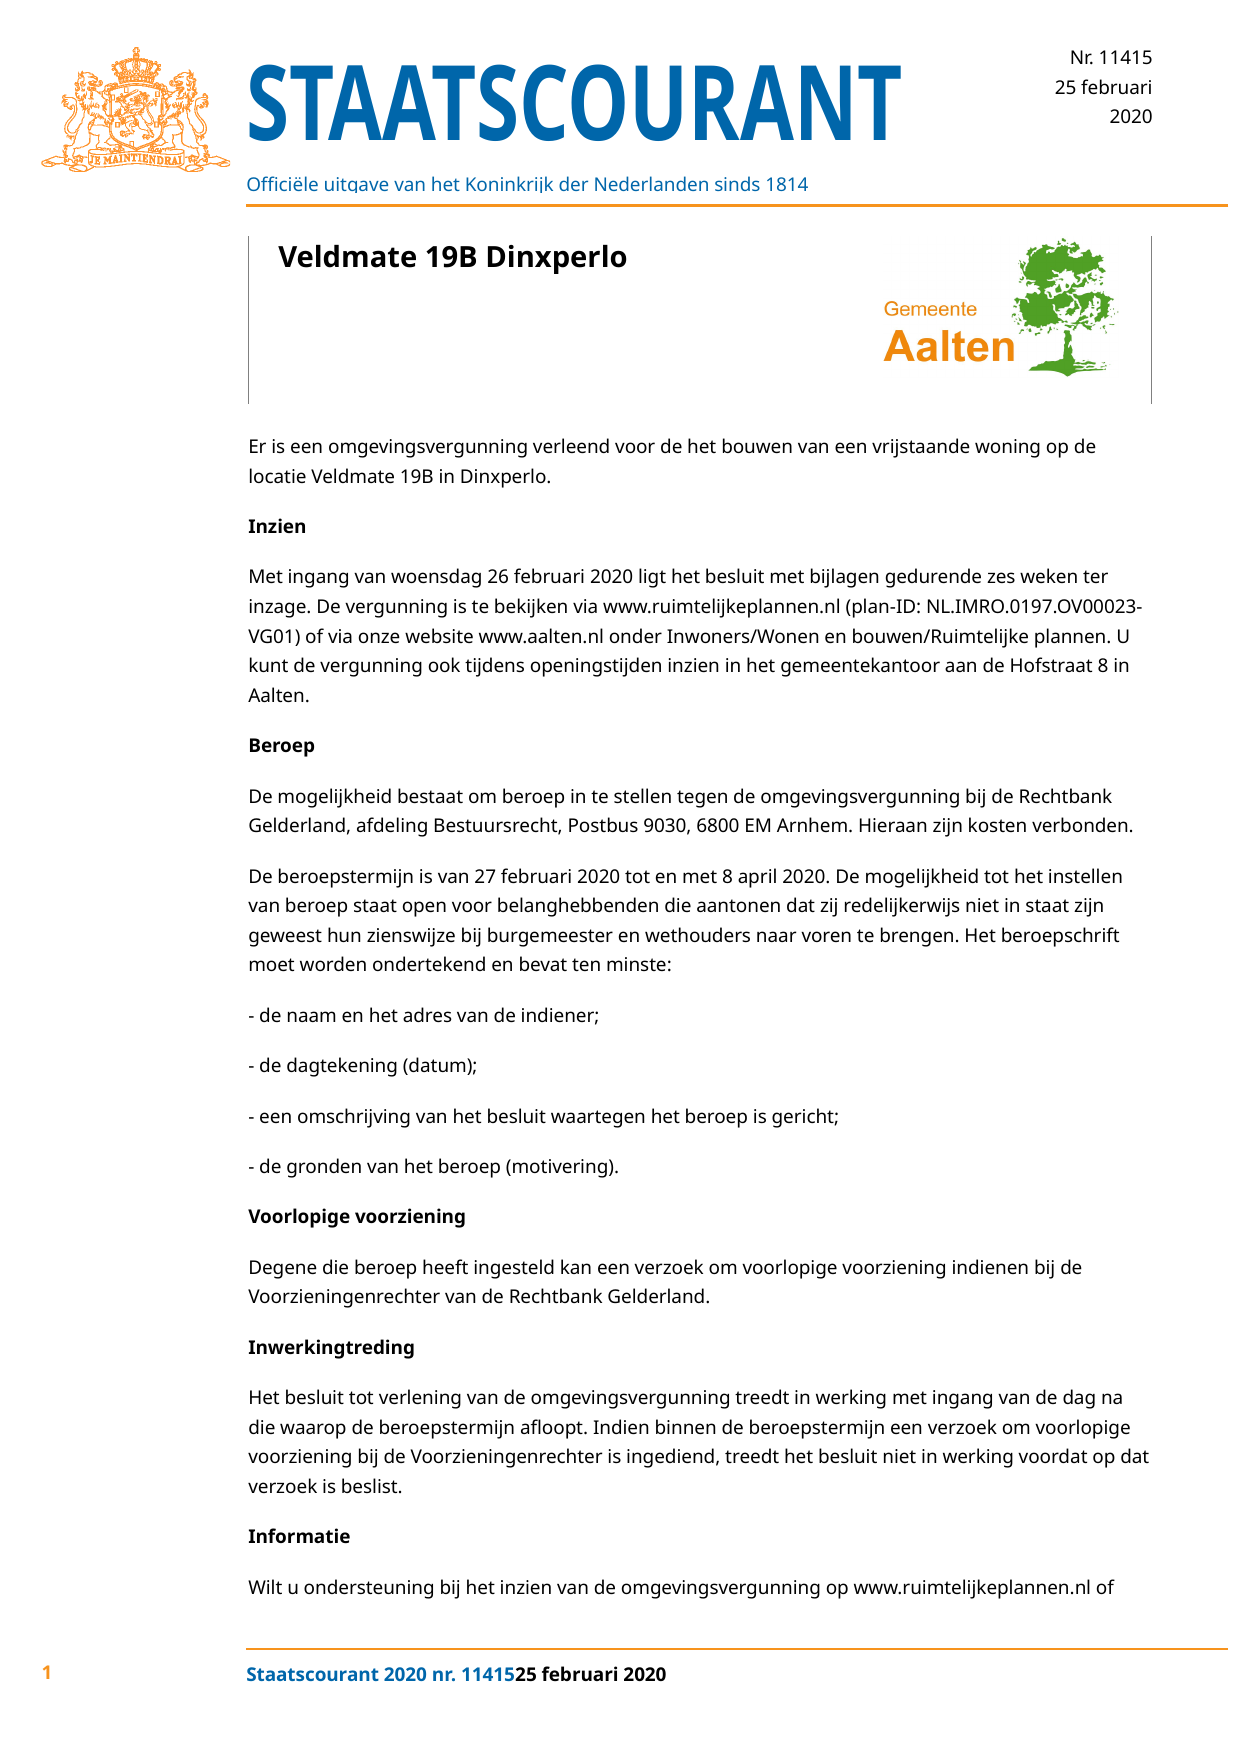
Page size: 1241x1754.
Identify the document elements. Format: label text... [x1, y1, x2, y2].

text Inwerkingtreding [248, 1334, 1152, 1360]
text Voorlopige voorziening [248, 1204, 1152, 1229]
table_header Veldmate 19B Dinxperlo [249, 236, 850, 404]
text - een omschrijving van het besluit waartegen het beroep is gericht; [248, 1103, 1152, 1128]
text De mogelijkheid bestaat om beroep in te stellen tegen de omgevingsvergunning bij de Rechtbank Gelderland, afdeling Bestuursrecht, Postbus 9030, 6800 EM Arnhem. Hieraan zijn kosten verbonden. [248, 783, 1152, 838]
text Inzien [248, 513, 1152, 539]
text Wilt u ondersteuning bij het inzien van de omgevingsvergunning op www.ruimtelijkeplannen.nl of [248, 1574, 1152, 1600]
text Degene die beroep heeft ingesteld kan een verzoek om voorlopige voorziening indienen bij de Voorzieningenrechter van de Rechtbank Gelderland. [248, 1254, 1152, 1309]
text - de naam en het adres van de indiener; [248, 1002, 1152, 1028]
text - de dagtekening (datum); [248, 1052, 1152, 1078]
picture [41, 47, 231, 172]
table_header [850, 236, 1151, 404]
text De beroepstermijn is van 27 februari 2020 tot en met 8 april 2020. De mogelijkheid tot het instellen van beroep staat open voor belanghebbenden die aantonen dat zij redelijkerwijs niet in staat zijn geweest hun zienswijze bij burgemeester en wethouders naar voren te brengen. Het beroepschrift moet worden ondertekend en bevat ten minste: [248, 863, 1152, 977]
text Met ingang van woensdag 26 februari 2020 ligt het besluit met bijlagen gedurende zes weken ter inzage. De vergunning is te bekijken via www.ruimtelijkeplannen.nl (plan-ID: NL.IMRO.0197.OV00023-VG01) of via onze website www.aalten.nl onder Inwoners/Wonen en bouwen/Ruimtelijke plannen. U kunt de vergunning ook tijdens openingstijden inzien in het gemeentekantoor aan de Hofstraat 8 in Aalten. [248, 564, 1152, 708]
text Er is een omgevingsvergunning verleend voor de het bouwen van een vrijstaande woning op de locatie Veldmate 19B in Dinxperlo. [248, 433, 1152, 488]
text Beroep [248, 732, 1152, 758]
text Informatie [248, 1524, 1152, 1549]
text - de gronden van het beroep (motivering). [248, 1153, 1152, 1179]
picture [882, 236, 1119, 378]
text Het besluit tot verlening van de omgevingsvergunning treedt in werking met ingang van de dag na die waarop de beroepstermijn afloopt. Indien binnen de beroepstermijn een verzoek om voorlopige voorziening bij de Voorzieningenrechter is ingediend, treedt het besluit niet in werking voordat op dat verzoek is beslist. [248, 1384, 1152, 1499]
